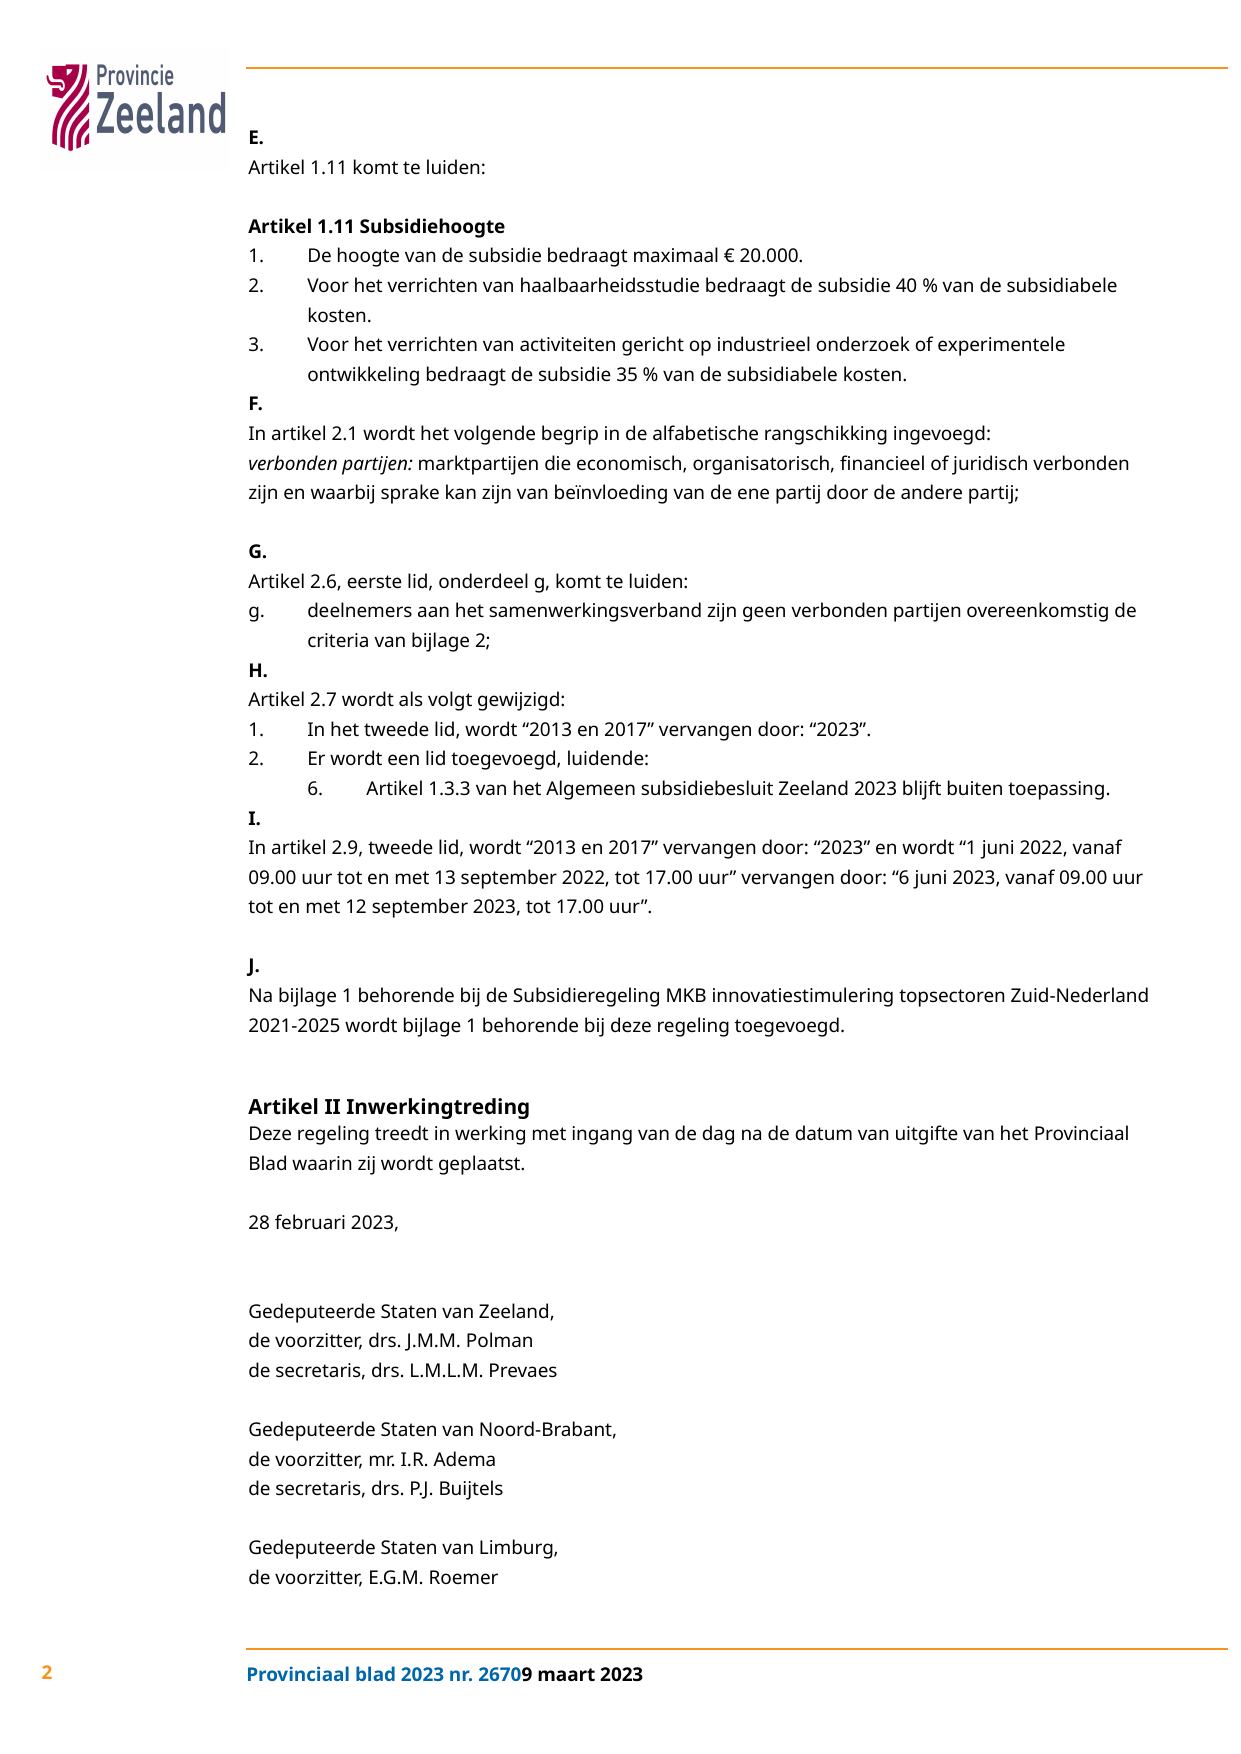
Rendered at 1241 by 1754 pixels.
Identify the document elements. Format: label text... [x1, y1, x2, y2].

text Artikel 1.11 Subsidiehoogte [248, 213, 1152, 239]
text Na bijlage 1 behorende bij de Subsidieregeling MKB innovatiestimulering topsectoren Zuid-Nederland 2021-2025 wordt bijlage 1 behorende bij deze regeling toegevoegd. [248, 982, 1152, 1038]
text Gedeputeerde Staten van Limburg, [248, 1534, 1152, 1560]
text E. [248, 124, 1152, 150]
list deelnemers aan het samenwerkingsverband zijn geen verbonden partijen overeenkomstig de criteria van bijlage 2; [248, 598, 1152, 653]
text de secretaris, drs. P.J. Buijtels [248, 1475, 1152, 1501]
text Gedeputeerde Staten van Noord-Brabant, [248, 1416, 1152, 1442]
text Artikel II Inwerkingtreding [248, 1092, 1152, 1120]
text de voorzitter, drs. J.M.M. Polman [248, 1327, 1152, 1353]
list Voor het verrichten van haalbaarheidsstudie bedraagt de subsidie 40 % van de subsidiabele kosten. [248, 272, 1152, 328]
list In het tweede lid, wordt “2013 en 2017” vervangen door: “2023”. [248, 716, 1152, 742]
text H. [248, 657, 1152, 683]
picture [41, 47, 231, 172]
list Voor het verrichten van activiteiten gericht op industrieel onderzoek of experimentele ontwikkeling bedraagt de subsidie 35 % van de subsidiabele kosten. [248, 331, 1152, 387]
text de voorzitter, E.G.M. Roemer [248, 1564, 1152, 1590]
text Artikel 2.6, eerste lid, onderdeel g, komt te luiden: [248, 568, 1152, 594]
text J. [248, 953, 1152, 978]
text de secretaris, drs. L.M.L.M. Prevaes [248, 1357, 1152, 1383]
text Artikel 1.11 komt te luiden: [248, 154, 1152, 180]
text I. [248, 805, 1152, 831]
text In artikel 2.9, tweede lid, wordt “2013 en 2017” vervangen door: “2023” en wordt “1 juni 2022, vanaf 09.00 uur tot en met 13 september 2022, tot 17.00 uur” vervangen door: “6 juni 2023, vanaf 09.00 uur tot en met 12 september 2023, tot 17.00 uur”. [248, 834, 1152, 919]
text G. [248, 538, 1152, 564]
list De hoogte van de subsidie bedraagt maximaal € 20.000. [248, 243, 1152, 268]
text In artikel 2.1 wordt het volgende begrip in de alfabetische rangschikking ingevoegd: [248, 420, 1152, 446]
text Artikel 2.7 wordt als volgt gewijzigd: [248, 686, 1152, 712]
list Artikel 1.3.3 van het Algemeen subsidiebesluit Zeeland 2023 blijft buiten toepassing. [307, 775, 1152, 801]
text de voorzitter, mr. I.R. Adema [248, 1446, 1152, 1471]
text F. [248, 391, 1152, 416]
text verbonden partijen: marktpartijen die economisch, organisatorisch, financieel of juridisch verbonden zijn en waarbij sprake kan zijn van beïnvloeding van de ene partij door de andere partij; [248, 450, 1152, 505]
text 28 februari 2023, [248, 1209, 1152, 1235]
text Gedeputeerde Staten van Zeeland, [248, 1298, 1152, 1323]
list Er wordt een lid toegevoegd, luidende: [248, 746, 1152, 771]
text Deze regeling treedt in werking met ingang van de dag na de datum van uitgifte van het Provinciaal Blad waarin zij wordt geplaatst. [248, 1120, 1152, 1176]
